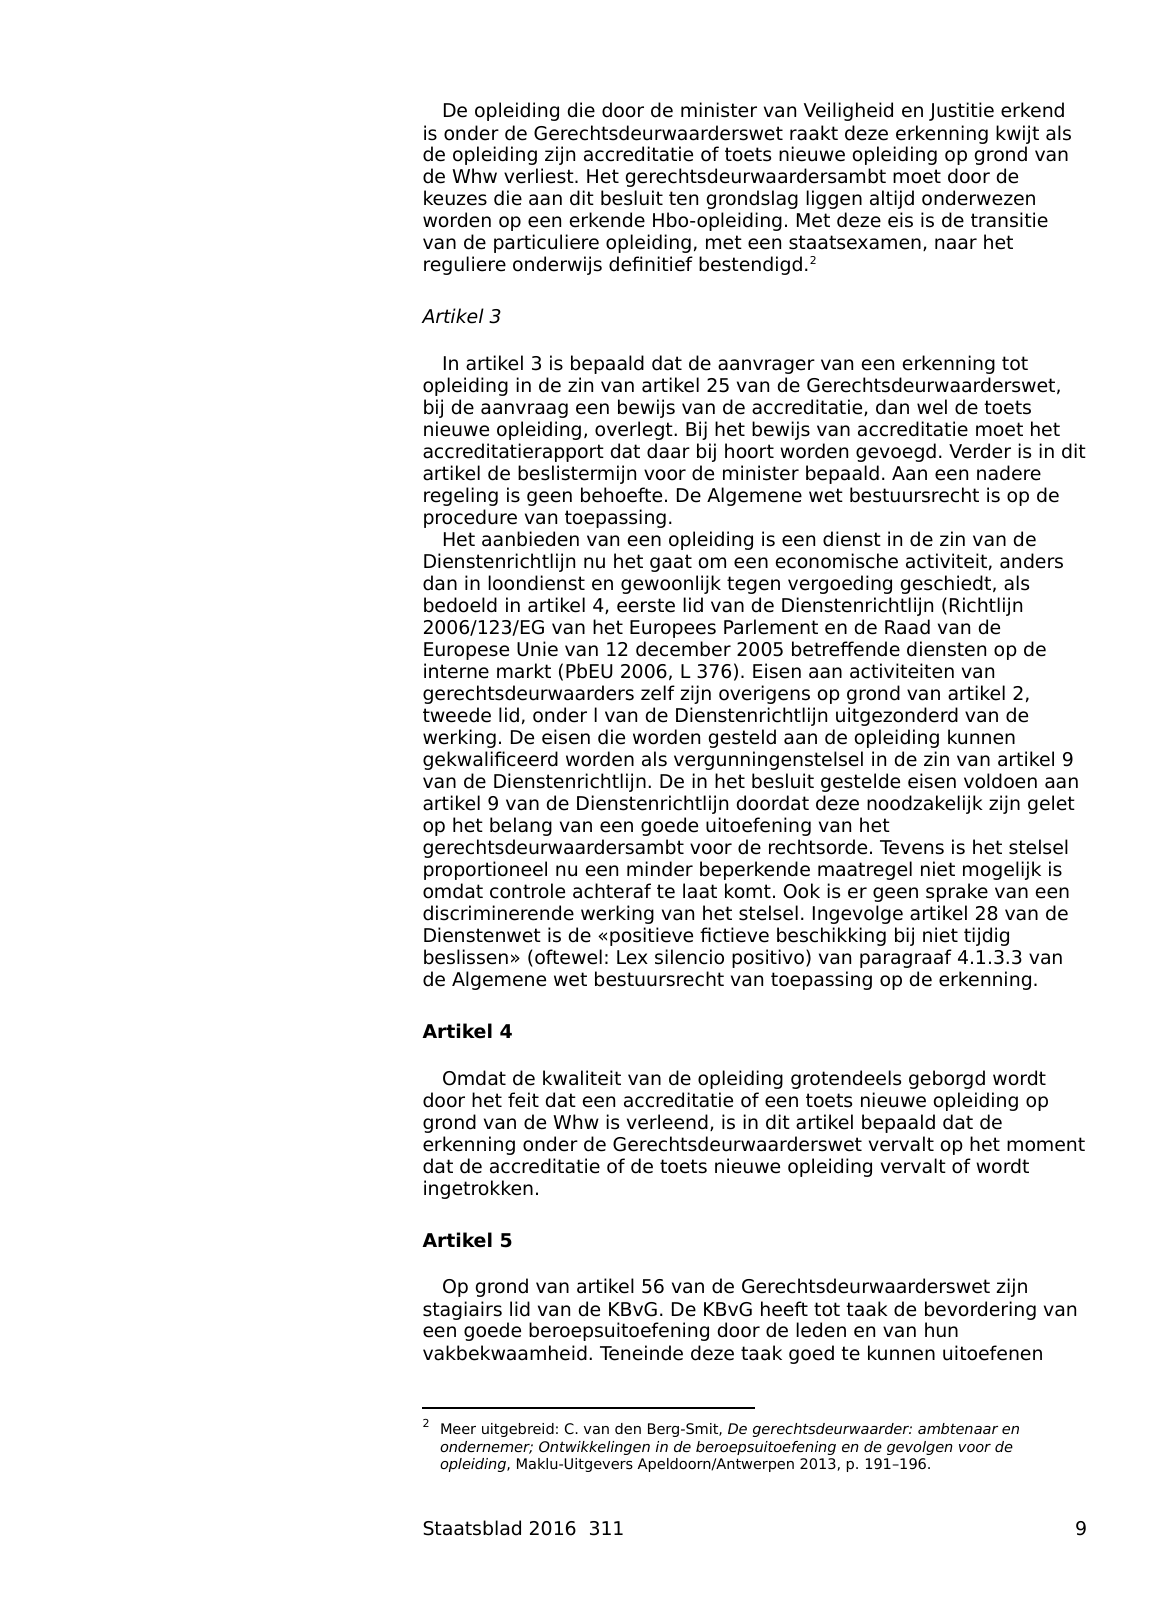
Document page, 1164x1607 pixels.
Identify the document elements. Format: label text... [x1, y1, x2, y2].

subtitle Artikel 5 [422, 1229, 1087, 1251]
text Omdat de kwaliteit van de opleiding grotendeels geborgd wordt door het feit dat een accreditatie of een toets nieuwe opleiding op grond van de Whw is verleend, is in dit artikel bepaald dat de erkenning onder de Gerechtsdeurwaarderswet vervalt op het moment dat de accreditatie of de toets nieuwe opleiding vervalt of wordt ingetrokken. [422, 1068, 1087, 1199]
text In artikel 3 is bepaald dat de aanvrager van een erkenning tot opleiding in de zin van artikel 25 van de Gerechtsdeurwaarderswet, bij de aanvraag een bewijs van de accreditatie, dan wel de toets nieuwe opleiding, overlegt. Bij het bewijs van accreditatie moet het accreditatierapport dat daar bij hoort worden gevoegd. Verder is in dit artikel de beslistermijn voor de minister bepaald. Aan een nadere regeling is geen behoefte. De Algemene wet bestuursrecht is op de procedure van toepassing. [422, 353, 1087, 529]
subtitle Artikel 4 [422, 1021, 1087, 1043]
text De opleiding die door de minister van Veiligheid en Justitie erkend is onder de Gerechtsdeurwaarderswet raakt deze erkenning kwijt als de opleiding zijn accreditatie of toets nieuwe opleiding op grond van de Whw verliest. Het gerechtsdeurwaardersambt moet door de keuzes die aan dit besluit ten grondslag liggen altijd onderwezen worden op een erkende Hbo-opleiding. Met deze eis is de transitie van de particuliere opleiding, met een staatsexamen, naar het reguliere onderwijs definitief bestendigd. [422, 100, 1087, 276]
text Op grond van artikel 56 van de Gerechtsdeurwaarderswet zijn stagiairs lid van de KBvG. De KBvG heeft tot taak de bevordering van een goede beroepsuitoefening door de leden en van hun vakbekwaamheid. Teneinde deze taak goed te kunnen uitoefenen [422, 1276, 1087, 1364]
subtitle Artikel 3 [422, 306, 1087, 328]
text Meer uitgebreid: C. van den Berg-Smit, De gerechtsdeurwaarder: ambtenaar en ondernemer; Ontwikkelingen in de beroepsuitoefening en de gevolgen voor de opleiding, Maklu-Uitgevers Apeldoorn/Antwerpen 2013, p. 191–196. [422, 1417, 1087, 1473]
text Het aanbieden van een opleiding is een dienst in de zin van de Dienstenrichtlijn nu het gaat om een economische activiteit, anders dan in loondienst en gewoonlijk tegen vergoeding geschiedt, als bedoeld in artikel 4, eerste lid van de Dienstenrichtlijn (Richtlijn 2006/123/EG van het Europees Parlement en de Raad van de Europese Unie van 12 december 2005 betreffende diensten op de interne markt (PbEU 2006, L 376). Eisen aan activiteiten van gerechtsdeurwaarders zelf zijn overigens op grond van artikel 2, tweede lid, onder l van de Dienstenrichtlijn uitgezonderd van de werking. De eisen die worden gesteld aan de opleiding kunnen gekwalificeerd worden als vergunningenstelsel in de zin van artikel 9 van de Dienstenrichtlijn. De in het besluit gestelde eisen voldoen aan artikel 9 van de Dienstenrichtlijn doordat deze noodzakelijk zijn gelet op het belang van een goede uitoefening van het gerechtsdeurwaardersambt voor de rechtsorde. Tevens is het stelsel proportioneel nu een minder beperkende maatregel niet mogelijk is omdat controle achteraf te laat komt. Ook is er geen sprake van een discriminerende werking van het stelsel. Ingevolge artikel 28 van de Dienstenwet is de «positieve fictieve beschikking bij niet tijdig beslissen» (oftewel: Lex silencio positivo) van paragraaf 4.1.3.3 van de Algemene wet bestuursrecht van toepassing op de erkenning. [422, 529, 1087, 991]
